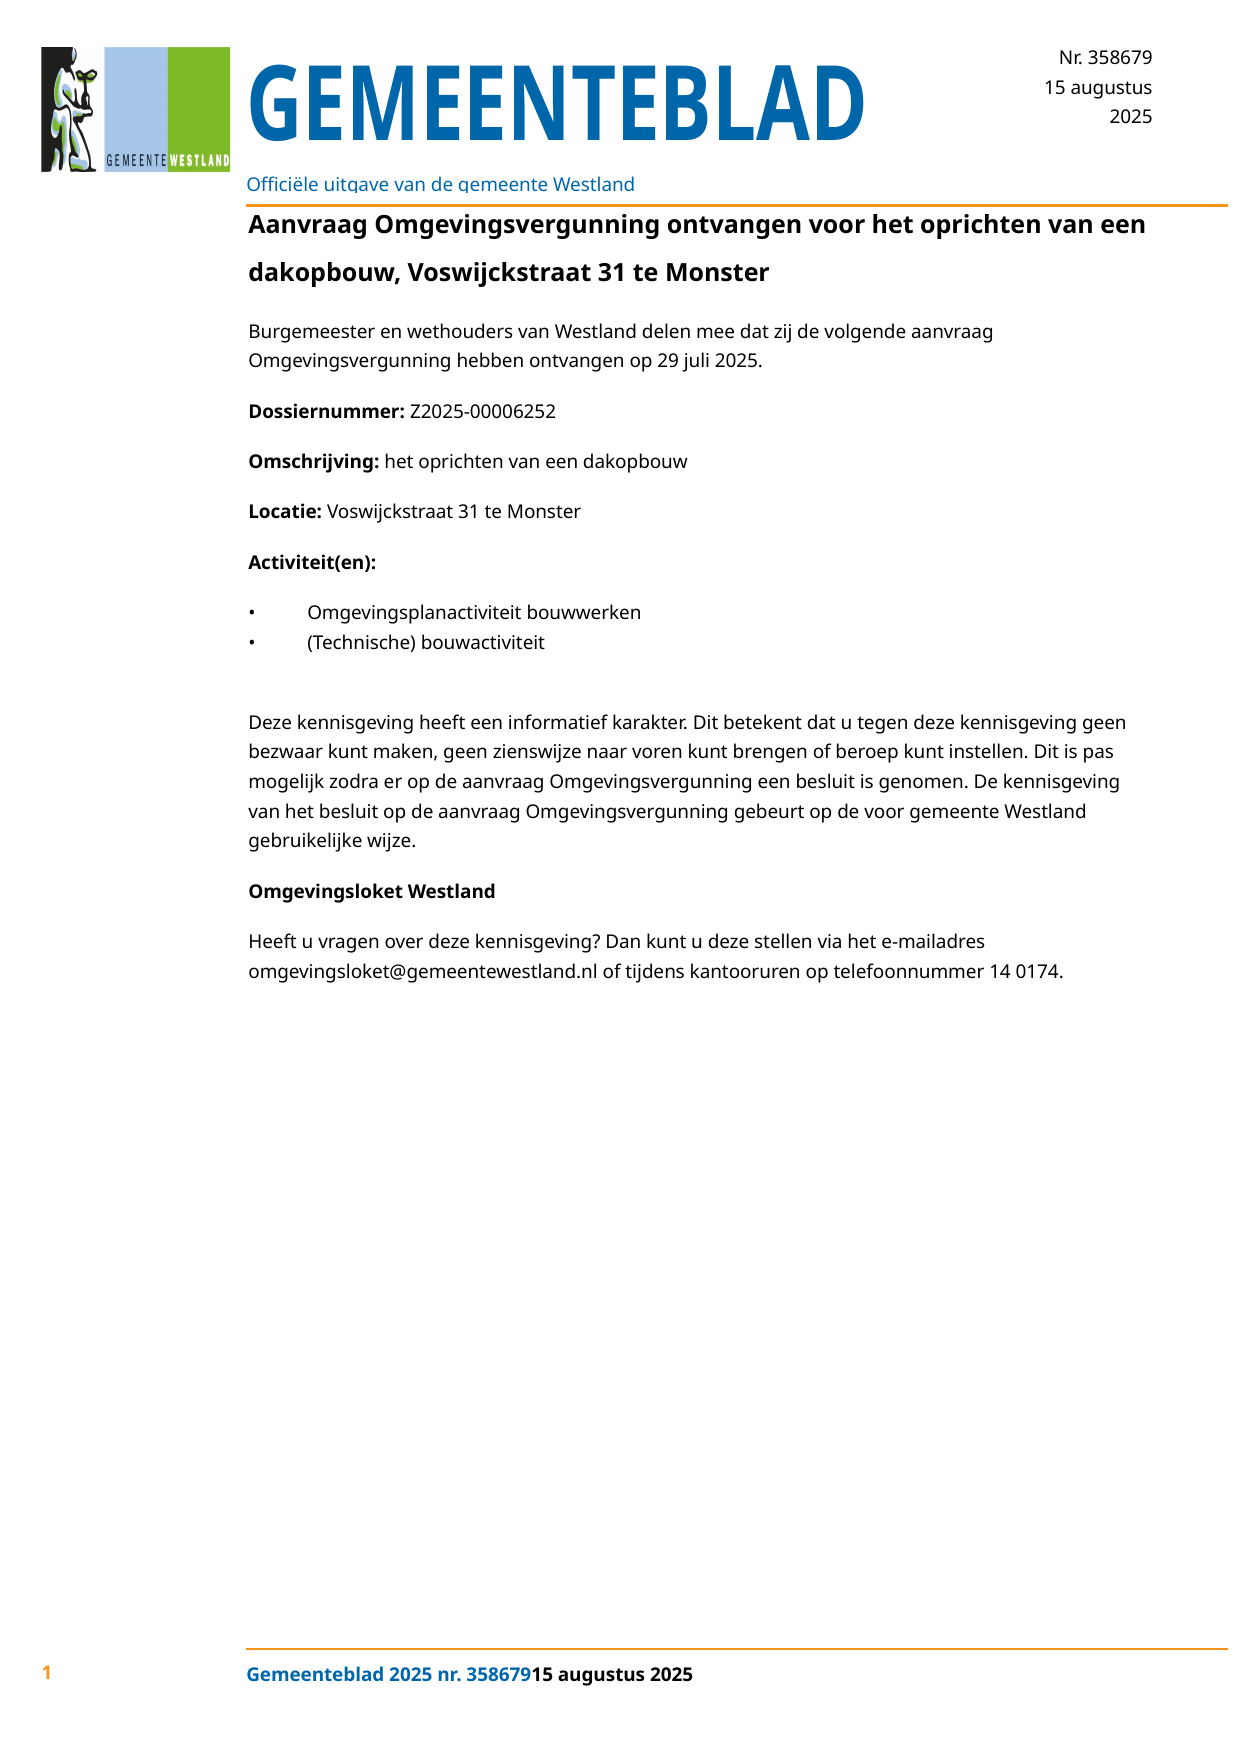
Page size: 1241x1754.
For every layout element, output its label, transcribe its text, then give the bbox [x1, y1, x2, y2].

text Locatie: Voswijckstraat 31 te Monster [248, 499, 1152, 524]
text Aanvraag Omgevingsvergunning ontvangen voor het oprichten van een dakopbouw, Voswijckstraat 31 te Monster [248, 207, 1152, 288]
text Omschrijving: het oprichten van een dakopbouw [248, 448, 1152, 474]
list (Technische) bouwactiviteit [248, 629, 1152, 655]
text Deze kennisgeving heeft een informatief karakter. Dit betekent dat u tegen deze kennisgeving geen bezwaar kunt maken, geen zienswijze naar voren kunt brengen of beroep kunt instellen. Dit is pas mogelijk zodra er op de aanvraag Omgevingsvergunning een besluit is genomen. De kennisgeving van het besluit op de aanvraag Omgevingsvergunning gebeurt op de voor gemeente Westland gebruikelijke wijze. [248, 709, 1152, 853]
text Dossiernummer: Z2025-00006252 [248, 398, 1152, 424]
picture [41, 47, 231, 172]
text Heeft u vragen over deze kennisgeving? Dan kunt u deze stellen via het e-mailadres omgevingsloket@gemeentewestland.nl of tijdens kantooruren op telefoonnummer 14 0174. [248, 928, 1152, 984]
list Omgevingsplanactiviteit bouwwerken [248, 599, 1152, 625]
text Burgemeester en wethouders van Westland delen mee dat zij de volgende aanvraag Omgevingsvergunning hebben ontvangen op 29 juli 2025. [248, 318, 1152, 373]
text Omgevingsloket Westland [248, 878, 1152, 904]
text Activiteit(en): [248, 549, 1152, 575]
